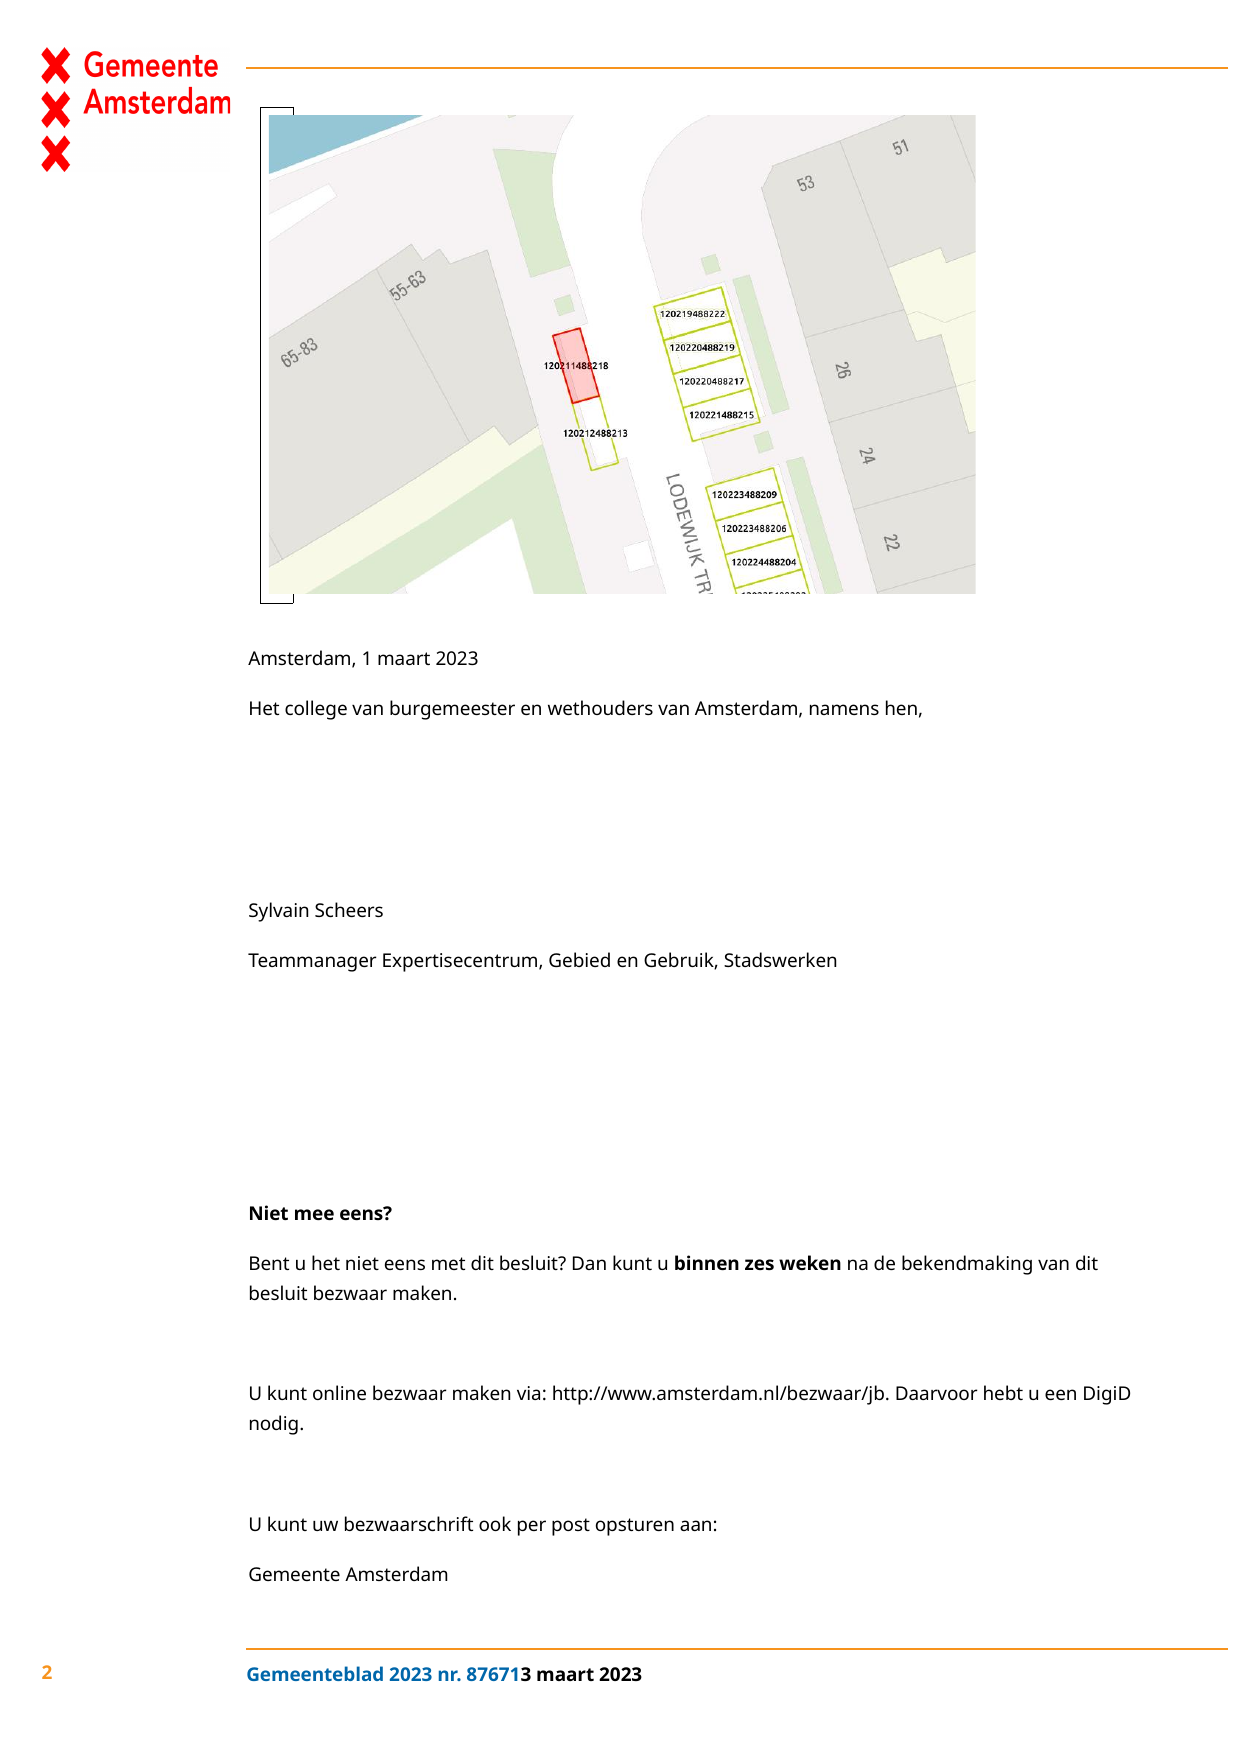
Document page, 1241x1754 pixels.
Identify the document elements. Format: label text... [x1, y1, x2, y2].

picture [268, 115, 976, 594]
text Teammanager Expertisecentrum, Gebied en Gebruik, Stadswerken [248, 948, 1152, 973]
text U kunt online bezwaar maken via: http://www.amsterdam.nl/bezwaar/jb. Daarvoor hebt u een DigiD nodig. [248, 1381, 1152, 1436]
text Bent u het niet eens met dit besluit? Dan kunt u binnen zes weken na de bekendmaking van dit besluit bezwaar maken. [248, 1250, 1152, 1305]
text Amsterdam, 1 maart 2023 [248, 645, 1152, 671]
text U kunt uw bezwaarschrift ook per post opsturen aan: [248, 1511, 1152, 1537]
text Niet mee eens? [248, 1200, 1152, 1225]
picture [41, 47, 231, 172]
text Gemeente Amsterdam [248, 1561, 1152, 1587]
text Sylvain Scheers [248, 897, 1152, 923]
text Het college van burgemeester en wethouders van Amsterdam, namens hen, [248, 696, 1152, 721]
